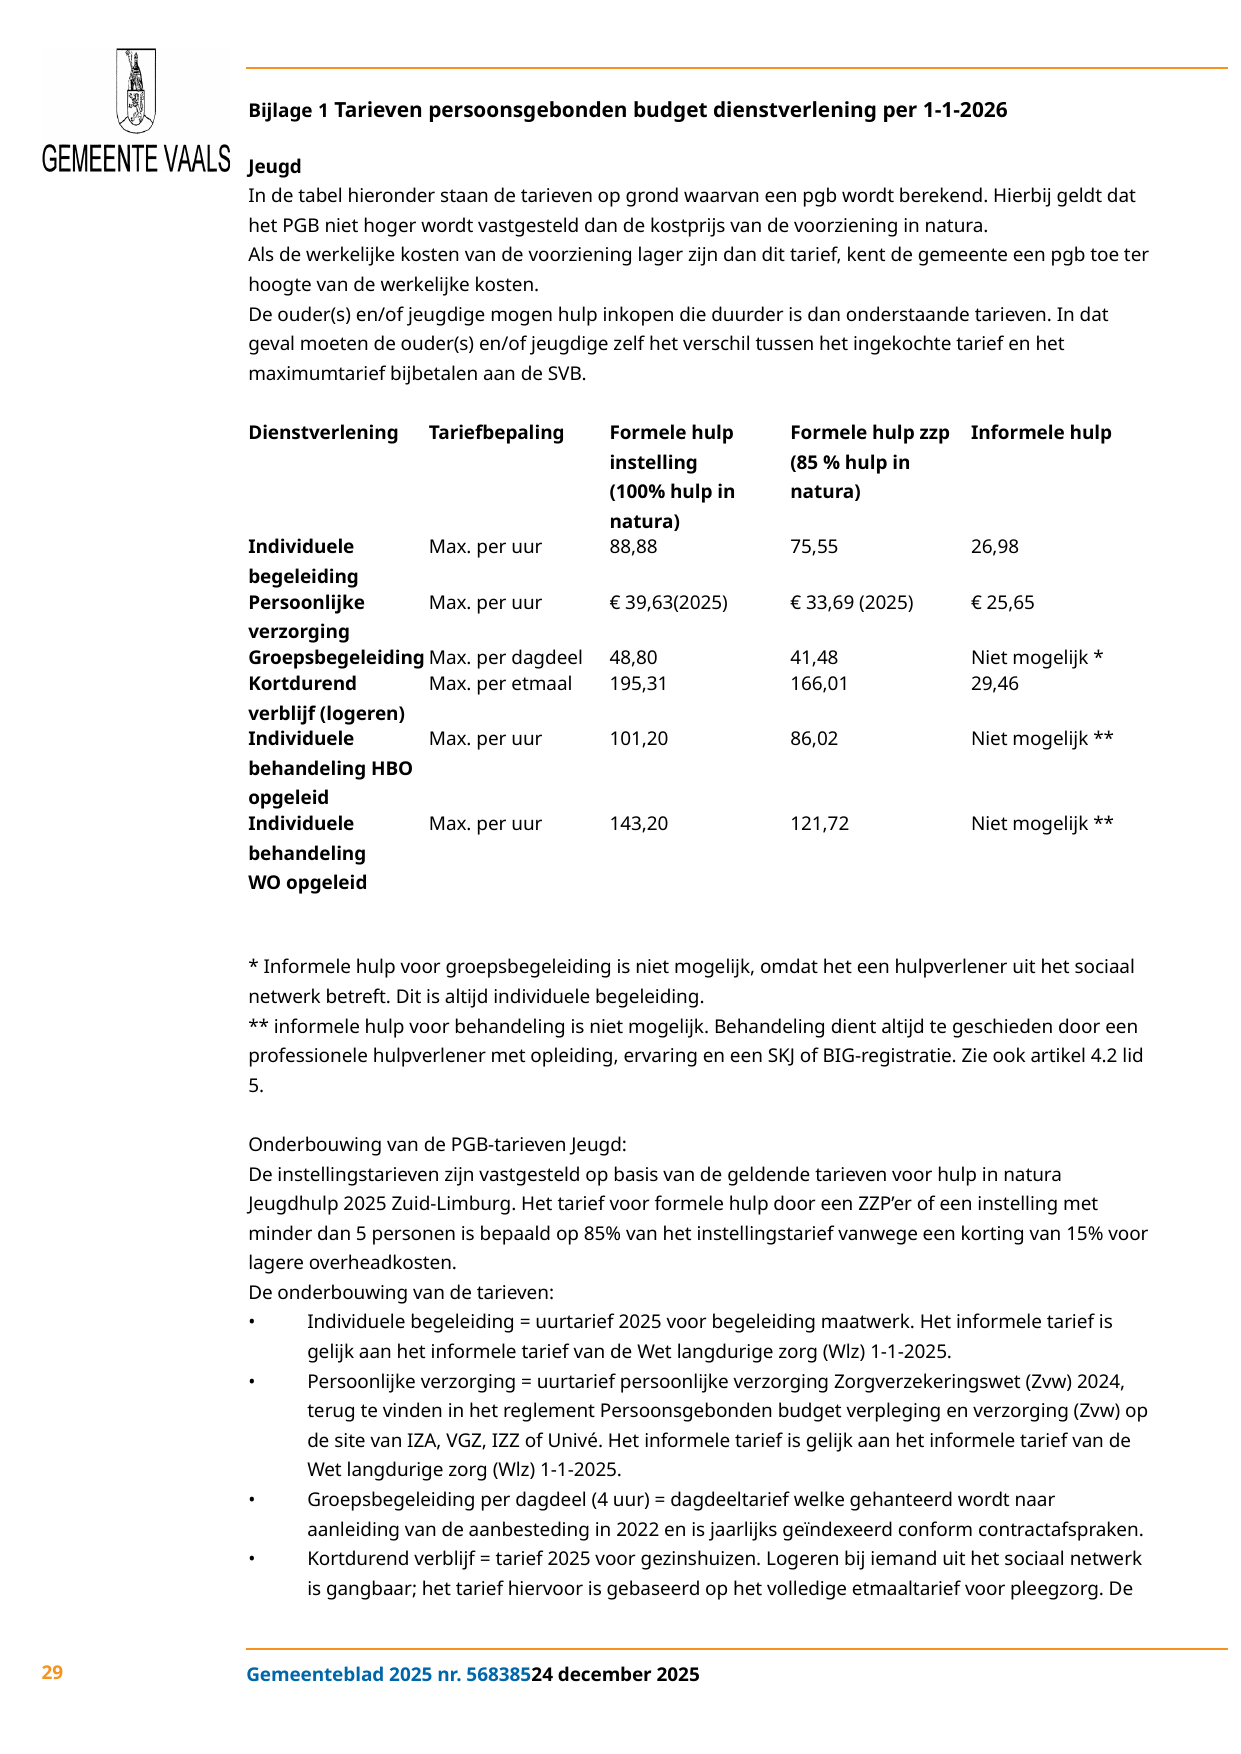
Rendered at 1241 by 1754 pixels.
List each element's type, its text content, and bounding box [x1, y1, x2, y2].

table_cell Max. per dagdeel [429, 644, 609, 670]
text De onderbouwing van de tarieven: [248, 1279, 1152, 1305]
text * Informele hulp voor groepsbegeleiding is niet mogelijk, omdat het een hulpverlener uit het sociaal netwerk betreft. Dit is altijd individuele begeleiding. [248, 954, 1152, 1009]
table_cell [248, 895, 429, 921]
table_header Formele hulp zzp (85 % hulp in natura) [790, 419, 971, 534]
table_cell Niet mogelijk ** [971, 725, 1152, 810]
table_cell Niet mogelijk ** [971, 810, 1152, 895]
picture [41, 47, 231, 172]
list Persoonlijke verzorging = uurtarief persoonlijke verzorging Zorgverzekeringswet (Zvw) 2024, terug te vinden in het reglement Persoonsgebonden budget verpleging en verzorging (Zvw) op de site van IZA, VGZ, IZZ of Univé. Het informele tarief is gelijk aan het informele tarief van de Wet langdurige zorg (Wlz) 1-1-2025. [248, 1368, 1152, 1482]
table_cell 143,20 [609, 810, 790, 895]
text In de tabel hieronder staan de tarieven op grond waarvan een pgb wordt berekend. Hierbij geldt dat het PGB niet hoger wordt vastgesteld dan de kostprijs van de voorziening in natura. [248, 182, 1152, 238]
table_header Informele hulp [971, 419, 1152, 534]
text De instellingstarieven zijn vastgesteld op basis van de geldende tarieven voor hulp in natura Jeugdhulp 2025 Zuid-Limburg. Het tarief voor formele hulp door een ZZP’er of een instelling met minder dan 5 personen is bepaald op 85% van het instellingstarief vanwege een korting van 15% voor lagere overheadkosten. [248, 1161, 1152, 1275]
table_cell 75,55 [790, 534, 971, 589]
table_cell Persoonlijke verzorging [248, 589, 429, 644]
table_cell € 33,69 (2025) [790, 589, 971, 644]
text Jeugd [248, 153, 1152, 179]
table_cell [429, 895, 609, 921]
table_header Tariefbepaling [429, 419, 609, 534]
text ** informele hulp voor behandeling is niet mogelijk. Behandeling dient altijd te geschieden door een professionele hulpverlener met opleiding, ervaring en een SKJ of BIG-registratie. Zie ook artikel 4.2 lid 5. [248, 1013, 1152, 1098]
table_cell 29,46 [971, 670, 1152, 725]
table_cell Groepsbegeleiding [248, 644, 429, 670]
text Bijlage 1 Tarieven persoonsgebonden budget dienstverlening per 1-1-2026 [248, 95, 1152, 123]
table_cell 41,48 [790, 644, 971, 670]
list Individuele begeleiding = uurtarief 2025 voor begeleiding maatwerk. Het informele tarief is gelijk aan het informele tarief van de Wet langdurige zorg (Wlz) 1-1-2025. [248, 1309, 1152, 1364]
table_cell 86,02 [790, 725, 971, 810]
table_cell Kortdurend verblijf (logeren) [248, 670, 429, 725]
text Onderbouwing van de PGB-tarieven Jeugd: [248, 1131, 1152, 1157]
table_cell Individuele behandeling WO opgeleid [248, 810, 429, 895]
table_cell [971, 895, 1152, 921]
table_header Dienstverlening [248, 419, 429, 534]
table_cell Niet mogelijk * [971, 644, 1152, 670]
table_cell € 39,63(2025) [609, 589, 790, 644]
table_cell Max. per uur [429, 810, 609, 895]
table_cell 26,98 [971, 534, 1152, 589]
table_cell Max. per uur [429, 725, 609, 810]
table_cell Max. per etmaal [429, 670, 609, 725]
table_cell 166,01 [790, 670, 971, 725]
text Als de werkelijke kosten van de voorziening lager zijn dan dit tarief, kent de gemeente een pgb toe ter hoogte van de werkelijke kosten. [248, 242, 1152, 297]
table_cell Max. per uur [429, 589, 609, 644]
table_cell [609, 895, 790, 921]
text De ouder(s) en/of jeugdige mogen hulp inkopen die duurder is dan onderstaande tarieven. In dat geval moeten de ouder(s) en/of jeugdige zelf het verschil tussen het ingekochte tarief en het maximumtarief bijbetalen aan de SVB. [248, 301, 1152, 386]
table_cell 101,20 [609, 725, 790, 810]
table_cell Individuele begeleiding [248, 534, 429, 589]
table_cell 48,80 [609, 644, 790, 670]
table_cell 195,31 [609, 670, 790, 725]
list Kortdurend verblijf = tarief 2025 voor gezinshuizen. Logeren bij iemand uit het sociaal netwerk is gangbaar; het tarief hiervoor is gebaseerd op het volledige etmaaltarief voor pleegzorg. De [248, 1545, 1152, 1601]
table_cell [790, 895, 971, 921]
table_cell Individuele behandeling HBO opgeleid [248, 725, 429, 810]
list Groepsbegeleiding per dagdeel (4 uur) = dagdeeltarief welke gehanteerd wordt naar aanleiding van de aanbesteding in 2022 en is jaarlijks geïndexeerd conform contractafspraken. [248, 1486, 1152, 1542]
table_cell Max. per uur [429, 534, 609, 589]
table_cell 88,88 [609, 534, 790, 589]
table_header Formele hulp instelling (100% hulp in natura) [609, 419, 790, 534]
table_cell € 25,65 [971, 589, 1152, 644]
table_cell 121,72 [790, 810, 971, 895]
